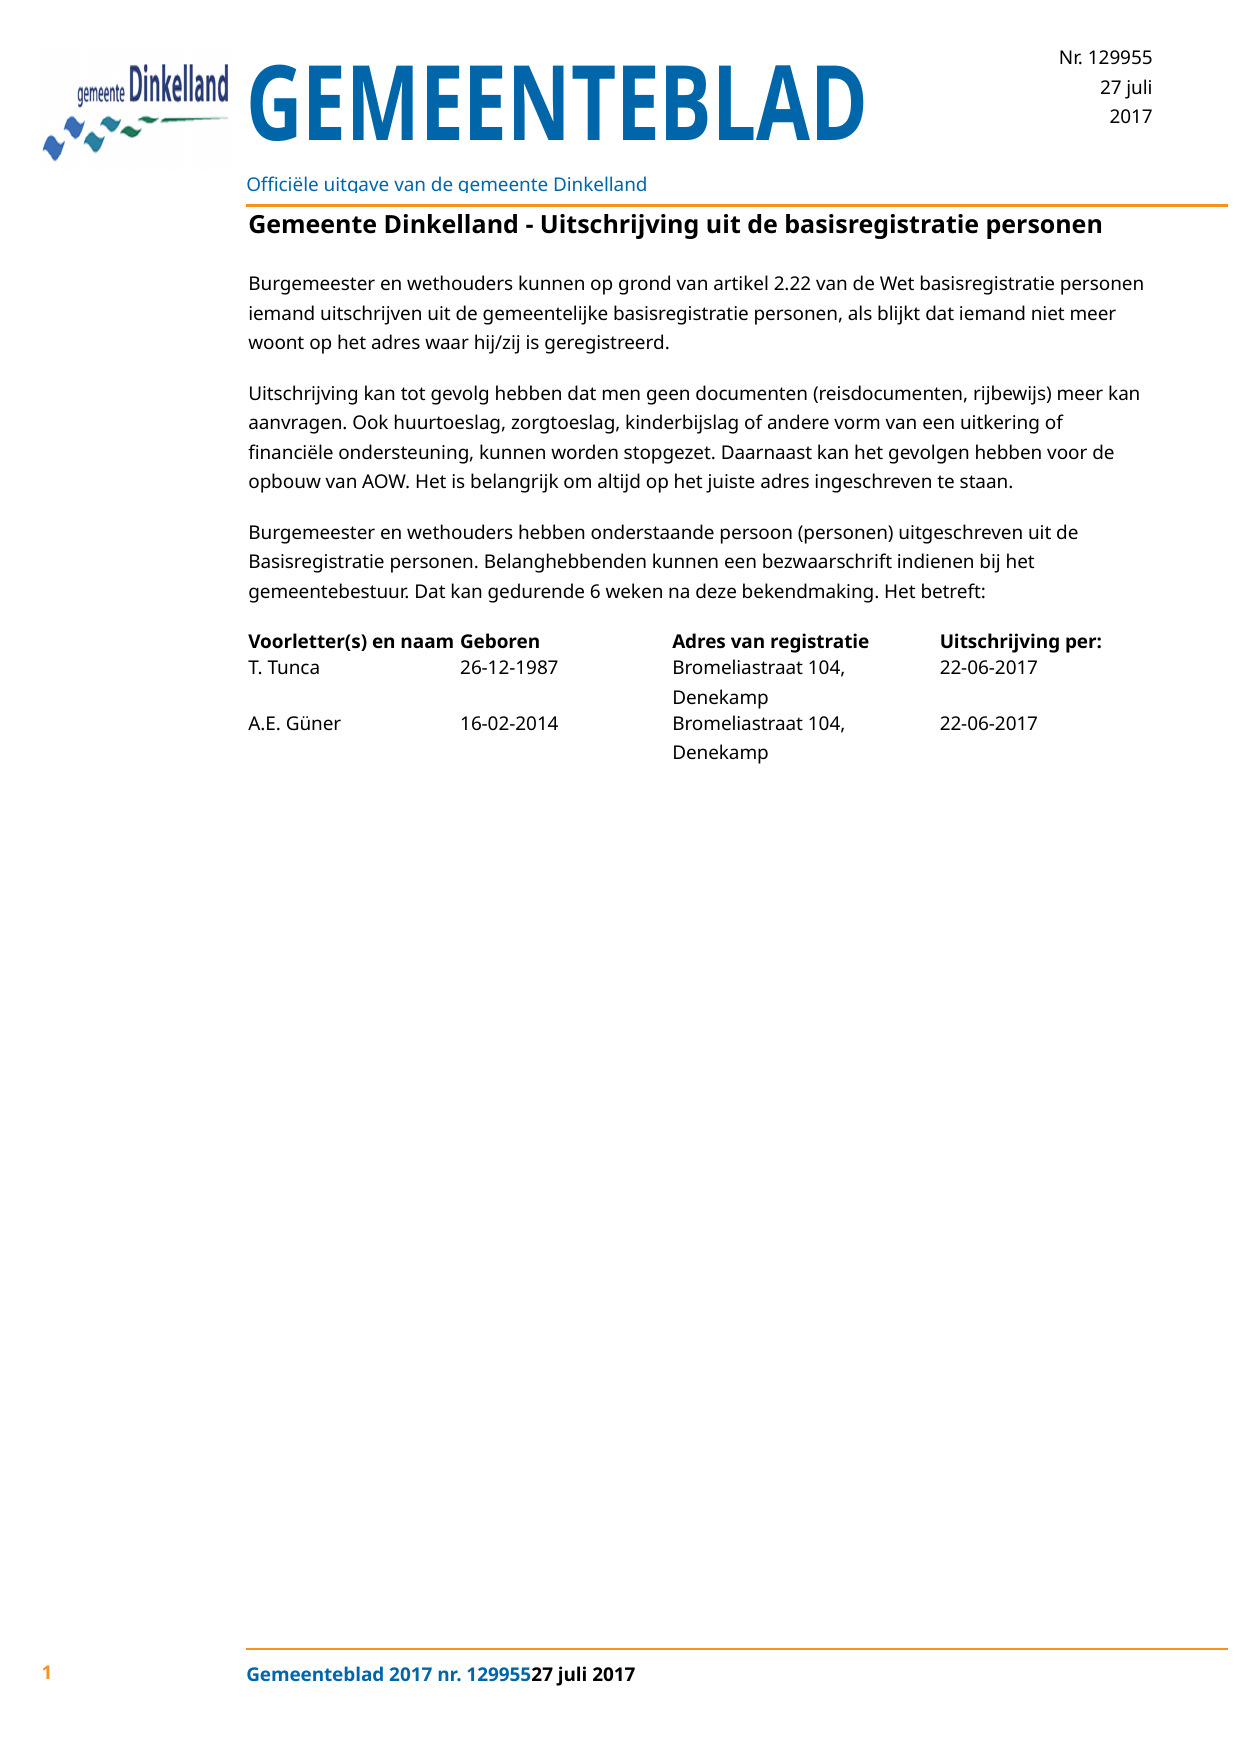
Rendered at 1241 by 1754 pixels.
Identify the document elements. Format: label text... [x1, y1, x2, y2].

table_cell 22-06-2017 [940, 655, 1152, 710]
table_cell 22-06-2017 [940, 710, 1152, 765]
table_cell Bromeliastraat 104, Denekamp [672, 655, 939, 710]
text Burgemeester en wethouders kunnen op grond van artikel 2.22 van de Wet basisregistratie personen iemand uitschrijven uit de gemeentelijke basisregistratie personen, als blijkt dat iemand niet meer woont op het adres waar hij/zij is geregistreerd. [248, 270, 1152, 355]
table_cell 16-02-2014 [460, 710, 672, 765]
table_cell Bromeliastraat 104, Denekamp [672, 710, 939, 765]
text Burgemeester en wethouders hebben onderstaande persoon (personen) uitgeschreven uit de Basisregistratie personen. Belanghebbenden kunnen een bezwaarschrift indienen bij het gemeentebestuur. Dat kan gedurende 6 weken na deze bekendmaking. Het betreft: [248, 519, 1152, 604]
table_header Geboren [460, 629, 672, 654]
table_header Voorletter(s) en naam [248, 629, 460, 654]
table_cell T. Tunca [248, 655, 460, 710]
text Uitschrijving kan tot gevolg hebben dat men geen documenten (reisdocumenten, rijbewijs) meer kan aanvragen. Ook huurtoeslag, zorgtoeslag, kinderbijslag of andere vorm van een uitkering of financiële ondersteuning, kunnen worden stopgezet. Daarnaast kan het gevolgen hebben voor de opbouw van AOW. Het is belangrijk om altijd op het juiste adres ingeschreven te staan. [248, 380, 1152, 494]
text Gemeente Dinkelland - Uitschrijving uit de basisregistratie personen [248, 207, 1152, 241]
table_cell A.E. Güner [248, 710, 460, 765]
table_header Uitschrijving per: [940, 629, 1152, 654]
table_header Adres van registratie [672, 629, 939, 654]
table_cell 26-12-1987 [460, 655, 672, 710]
picture [41, 47, 231, 172]
